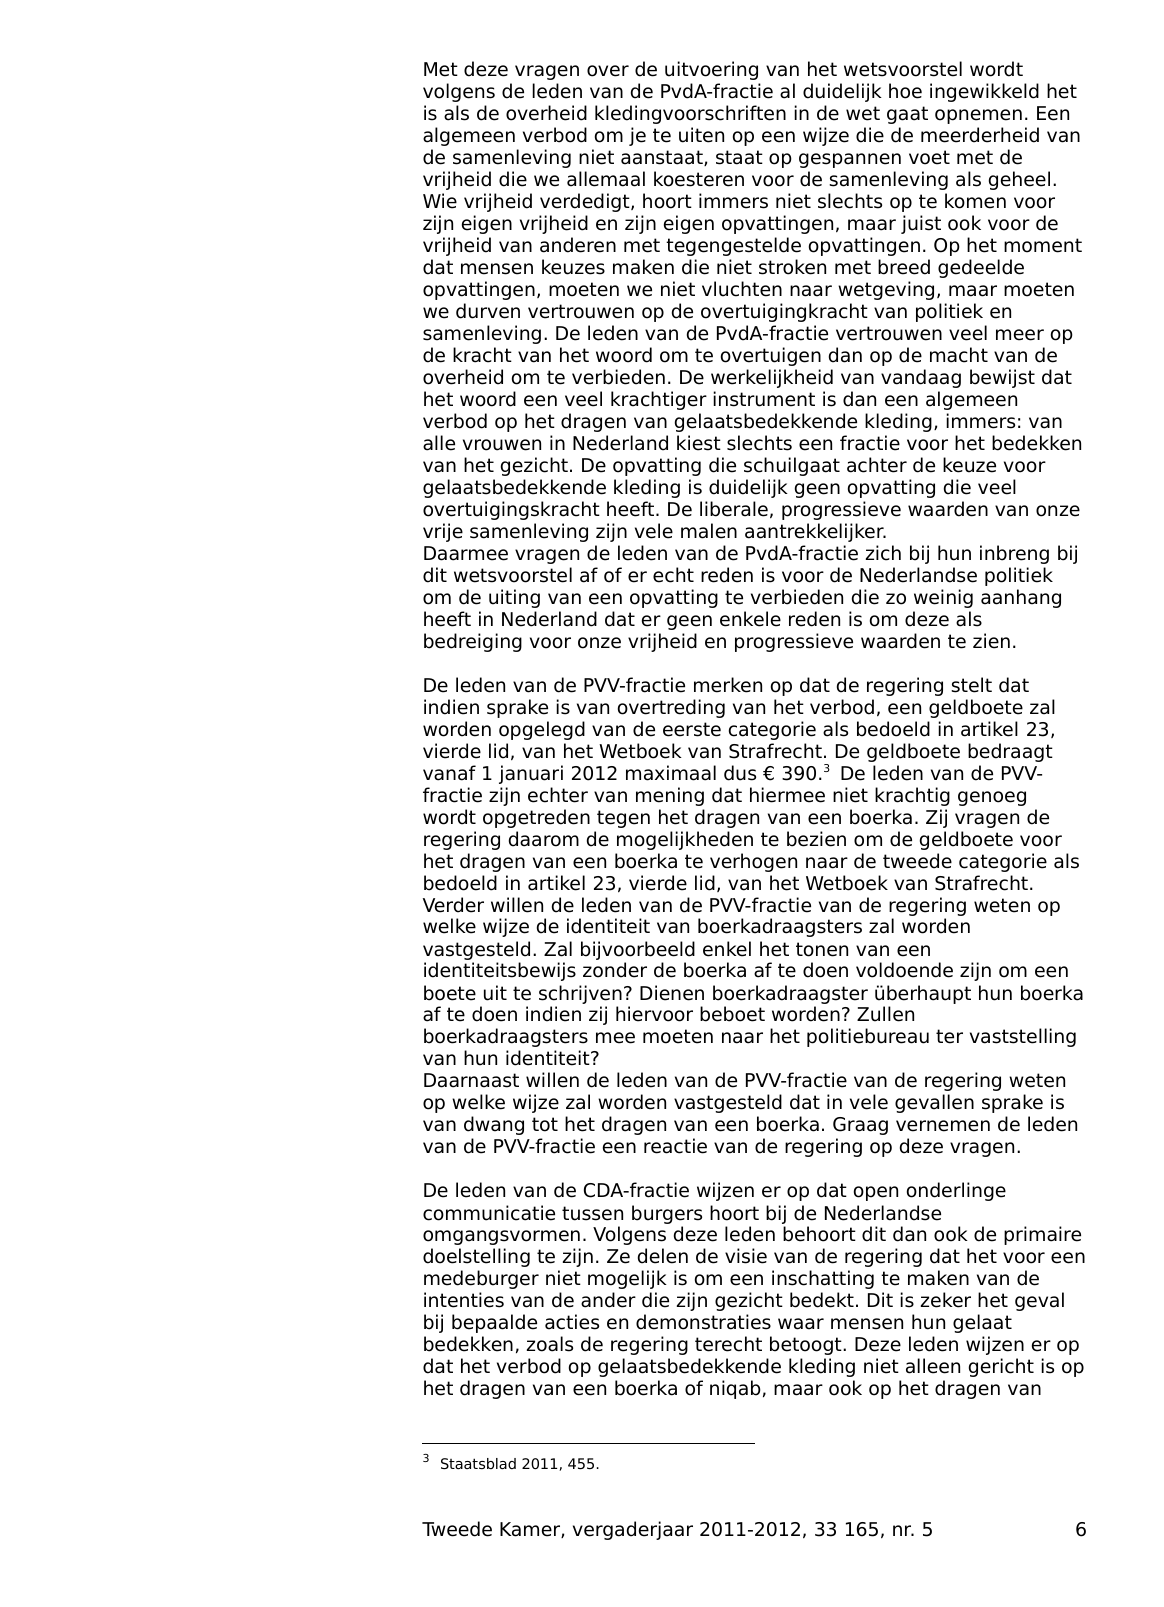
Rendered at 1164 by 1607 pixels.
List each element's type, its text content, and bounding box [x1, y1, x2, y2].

text Daarmee vragen de leden van de PvdA-fractie zich bij hun inbreng bij dit wetsvoorstel af of er echt reden is voor de Nederlandse politiek om de uiting van een opvatting te verbieden die zo weinig aanhang heeft in Nederland dat er geen enkele reden is om deze als bedreiging voor onze vrijheid en progressieve waarden te zien. [422, 543, 1087, 652]
text Staatsblad 2011, 455. [422, 1452, 1087, 1474]
text De leden van de CDA-fractie wijzen er op dat open onderlinge communicatie tussen burgers hoort bij de Nederlandse omgangsvormen. Volgens deze leden behoort dit dan ook de primaire doelstelling te zijn. Ze delen de visie van de regering dat het voor een medeburger niet mogelijk is om een inschatting te maken van de intenties van de ander die zijn gezicht bedekt. Dit is zeker het geval bij bepaalde acties en demonstraties waar mensen hun gelaat bedekken, zoals de regering terecht betoogt. Deze leden wijzen er op dat het verbod op gelaatsbedekkende kleding niet alleen gericht is op het dragen van een boerka of niqab, maar ook op het dragen van [422, 1180, 1087, 1400]
text De leden van de PVV-fractie merken op dat de regering stelt dat indien sprake is van overtreding van het verbod, een geldboete zal worden opgelegd van de eerste categorie als bedoeld in artikel 23, vierde lid, van het Wetboek van Strafrecht. De geldboete bedraagt vanaf 1 januari 2012 maximaal dus € 390. De leden van de PVV-fractie zijn echter van mening dat hiermee niet krachtig genoeg wordt opgetreden tegen het dragen van een boerka. Zij vragen de regering daarom de mogelijkheden te bezien om de geldboete voor het dragen van een boerka te verhogen naar de tweede categorie als bedoeld in artikel 23, vierde lid, van het Wetboek van Strafrecht. [422, 675, 1087, 894]
text Verder willen de leden van de PVV-fractie van de regering weten op welke wijze de identiteit van boerkadraagsters zal worden vastgesteld. Zal bijvoorbeeld enkel het tonen van een identiteitsbewijs zonder de boerka af te doen voldoende zijn om een boete uit te schrijven? Dienen boerkadraagster überhaupt hun boerka af te doen indien zij hiervoor beboet worden? Zullen boerkadraagsters mee moeten naar het politiebureau ter vaststelling van hun identiteit? [422, 894, 1087, 1070]
text Daarnaast willen de leden van de PVV-fractie van de regering weten op welke wijze zal worden vastgesteld dat in vele gevallen sprake is van dwang tot het dragen van een boerka. Graag vernemen de leden van de PVV-fractie een reactie van de regering op deze vragen. [422, 1070, 1087, 1158]
text Met deze vragen over de uitvoering van het wetsvoorstel wordt volgens de leden van de PvdA-fractie al duidelijk hoe ingewikkeld het is als de overheid kledingvoorschriften in de wet gaat opnemen. Een algemeen verbod om je te uiten op een wijze die de meerderheid van de samenleving niet aanstaat, staat op gespannen voet met de vrijheid die we allemaal koesteren voor de samenleving als geheel. Wie vrijheid verdedigt, hoort immers niet slechts op te komen voor zijn eigen vrijheid en zijn eigen opvattingen, maar juist ook voor de vrijheid van anderen met tegengestelde opvattingen. Op het moment dat mensen keuzes maken die niet stroken met breed gedeelde opvattingen, moeten we niet vluchten naar wetgeving, maar moeten we durven vertrouwen op de overtuigingkracht van politiek en samenleving. De leden van de PvdA-fractie vertrouwen veel meer op de kracht van het woord om te overtuigen dan op de macht van de overheid om te verbieden. De werkelijkheid van vandaag bewijst dat het woord een veel krachtiger instrument is dan een algemeen verbod op het dragen van gelaatsbedekkende kleding, immers: van alle vrouwen in Nederland kiest slechts een fractie voor het bedekken van het gezicht. De opvatting die schuilgaat achter de keuze voor gelaatsbedekkende kleding is duidelijk geen opvatting die veel overtuigingskracht heeft. De liberale, progressieve waarden van onze vrije samenleving zijn vele malen aantrekkelijker. [422, 59, 1087, 543]
